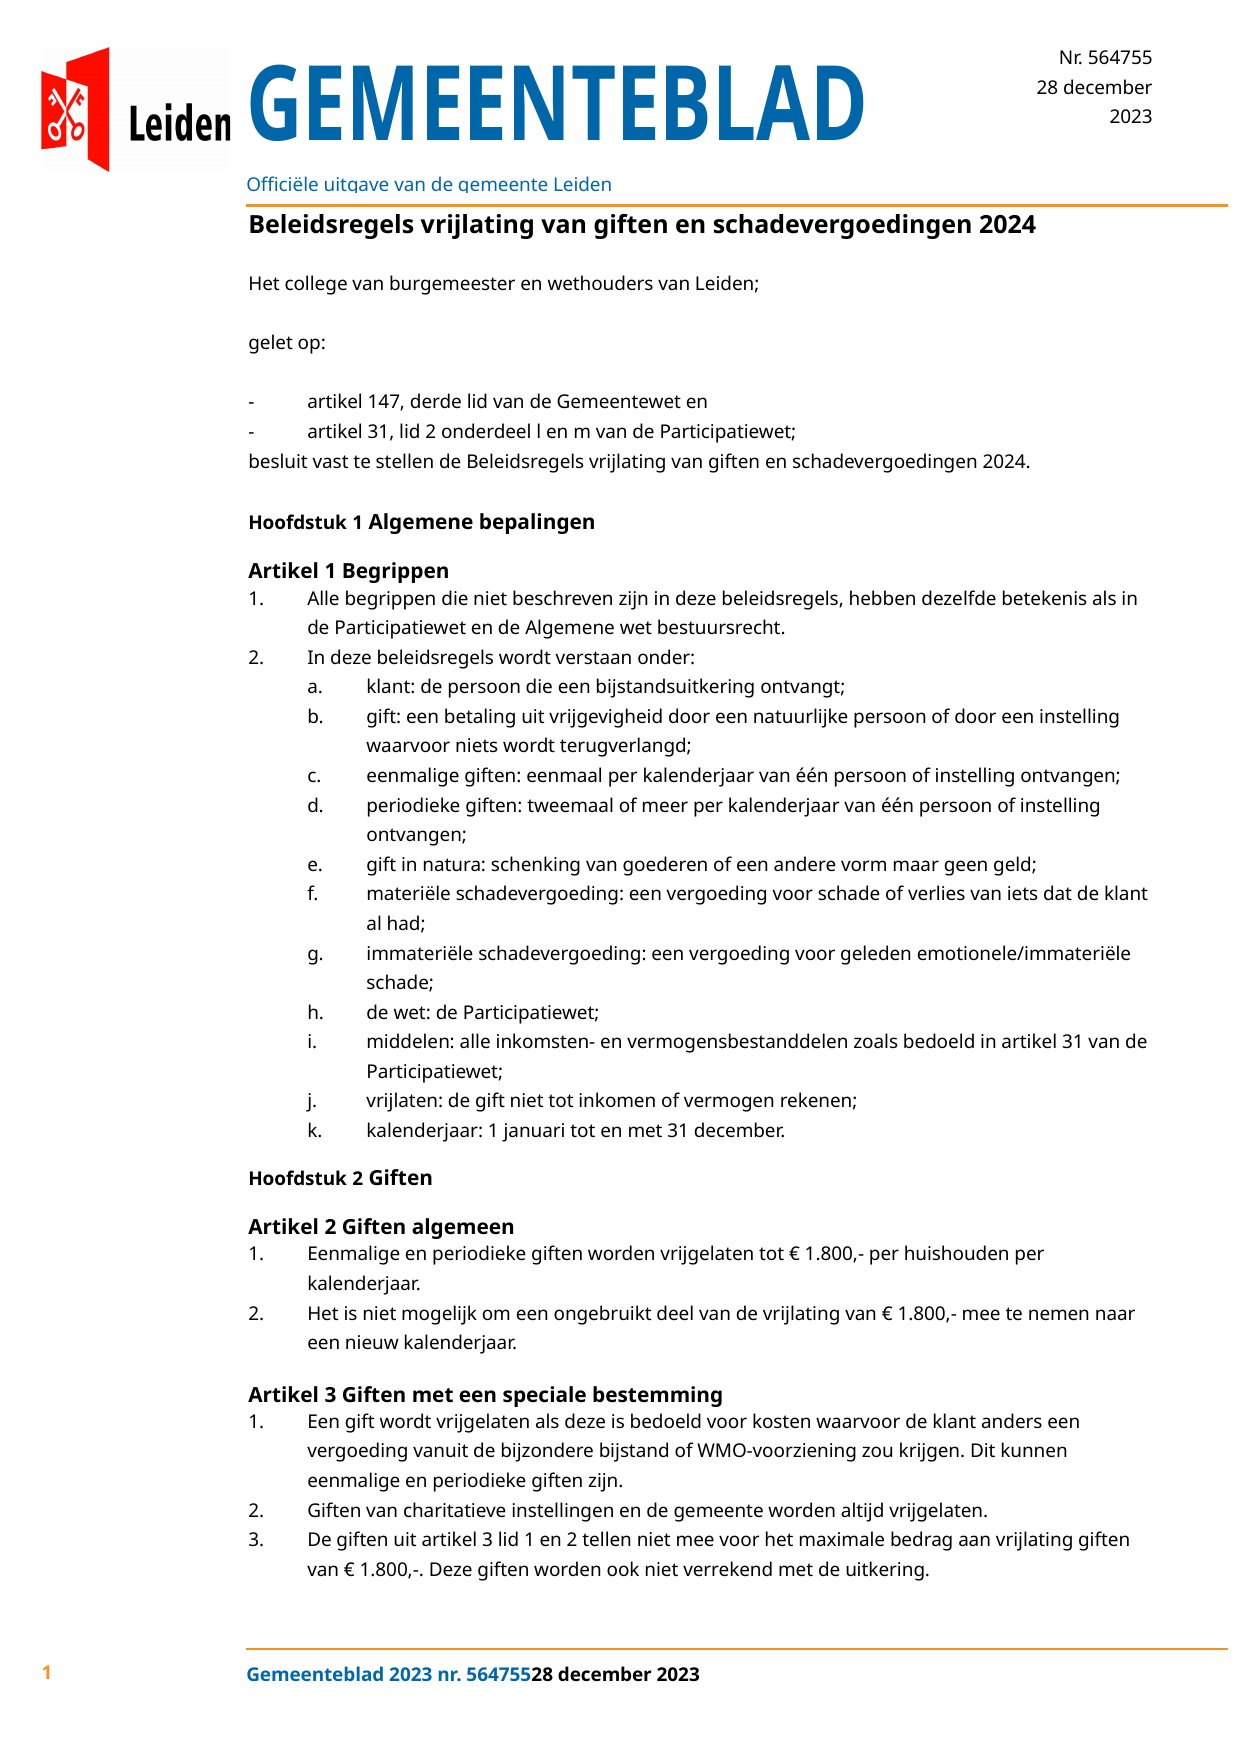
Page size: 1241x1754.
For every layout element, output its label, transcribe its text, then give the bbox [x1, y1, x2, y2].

list klant: de persoon die een bijstandsuitkering ontvangt; [307, 673, 1152, 699]
list Eenmalige en periodieke giften worden vrijgelaten tot € 1.800,- per huishouden per kalenderjaar. [248, 1241, 1152, 1296]
list De giften uit artikel 3 lid 1 en 2 tellen niet mee voor het maximale bedrag aan vrijlating giften van € 1.800,-. Deze giften worden ook niet verrekend met de uitkering. [248, 1526, 1152, 1582]
list immateriële schadevergoeding: een vergoeding voor geleden emotionele/immateriële schade; [307, 940, 1152, 995]
list Een gift wordt vrijgelaten als deze is bedoeld voor kosten waarvoor de klant anders een vergoeding vanuit de bijzondere bijstand of WMO-voorziening zou krijgen. Dit kunnen eenmalige en periodieke giften zijn. [248, 1408, 1152, 1493]
text Hoofdstuk 2 Giften [248, 1163, 1152, 1191]
text gelet op: [248, 329, 1152, 355]
text besluit vast te stellen de Beleidsregels vrijlating van giften en schadevergoedingen 2024. [248, 448, 1152, 473]
list kalenderjaar: 1 januari tot en met 31 december. [307, 1117, 1152, 1143]
list de wet: de Participatiewet; [307, 999, 1152, 1024]
list vrijlaten: de gift niet tot inkomen of vermogen rekenen; [307, 1088, 1152, 1113]
list gift: een betaling uit vrijgevigheid door een natuurlijke persoon of door een instelling waarvoor niets wordt terugverlangd; [307, 703, 1152, 758]
list gift in natura: schenking van goederen of een andere vorm maar geen geld; [307, 851, 1152, 877]
list materiële schadevergoeding: een vergoeding voor schade of verlies van iets dat de klant al had; [307, 881, 1152, 936]
text Het college van burgemeester en wethouders van Leiden; [248, 270, 1152, 296]
text Beleidsregels vrijlating van giften en schadevergoedingen 2024 [248, 207, 1152, 241]
text Artikel 1 Begrippen [248, 556, 1152, 585]
list artikel 31, lid 2 onderdeel l en m van de Participatiewet; [248, 418, 1152, 444]
text Artikel 2 Giften algemeen [248, 1212, 1152, 1241]
picture [41, 47, 231, 172]
list In deze beleidsregels wordt verstaan onder: [248, 644, 1152, 669]
list eenmalige giften: eenmaal per kalenderjaar van één persoon of instelling ontvangen; [307, 762, 1152, 788]
list Giften van charitatieve instellingen en de gemeente worden altijd vrijgelaten. [248, 1497, 1152, 1523]
list periodieke giften: tweemaal of meer per kalenderjaar van één persoon of instelling ontvangen; [307, 792, 1152, 847]
text Hoofdstuk 1 Algemene bepalingen [248, 507, 1152, 535]
list Alle begrippen die niet beschreven zijn in deze beleidsregels, hebben dezelfde betekenis als in de Participatiewet en de Algemene wet bestuursrecht. [248, 585, 1152, 640]
list middelen: alle inkomsten- en vermogensbestanddelen zoals bedoeld in artikel 31 van de Participatiewet; [307, 1028, 1152, 1084]
text Artikel 3 Giften met een speciale bestemming [248, 1380, 1152, 1408]
list Het is niet mogelijk om een ongebruikt deel van de vrijlating van € 1.800,- mee te nemen naar een nieuw kalenderjaar. [248, 1300, 1152, 1355]
list artikel 147, derde lid van de Gemeentewet en [248, 389, 1152, 414]
